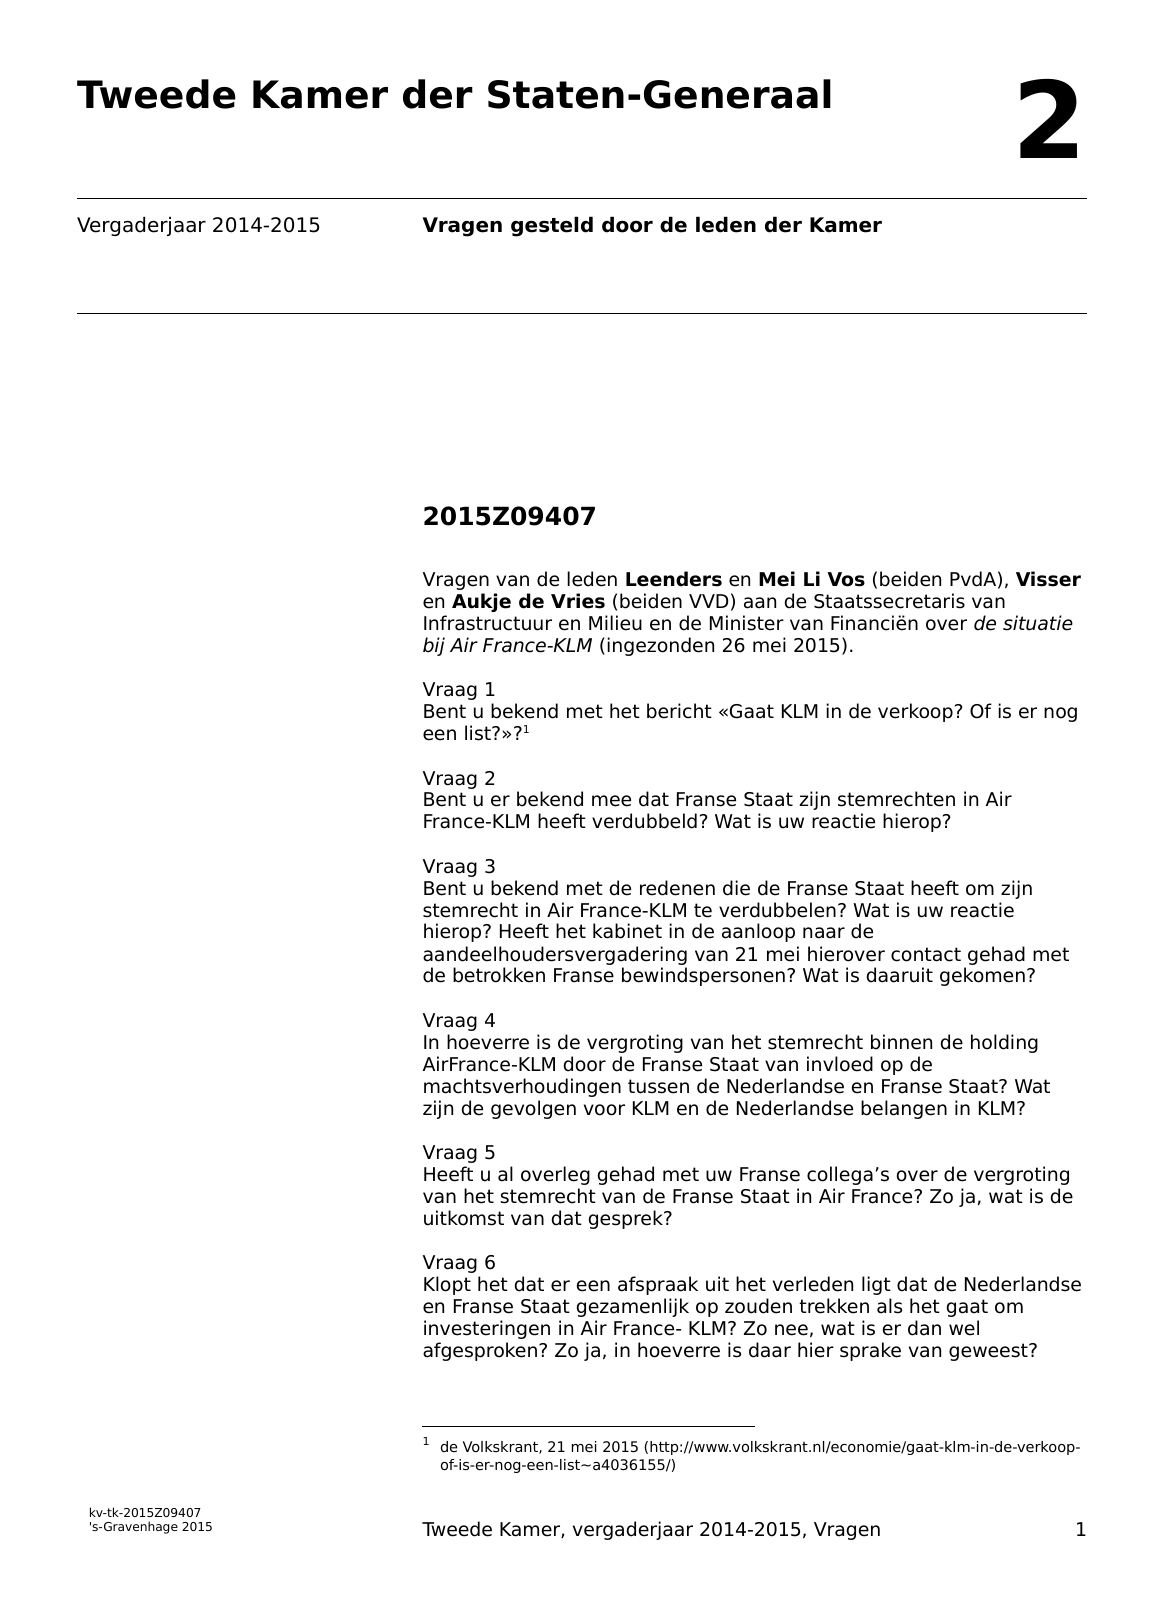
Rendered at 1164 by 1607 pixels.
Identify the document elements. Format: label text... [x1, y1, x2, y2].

table_cell Vragen gesteld door de leden der Kamer [422, 199, 1087, 313]
text Vraag 2 [422, 767, 1087, 789]
text Heeft u al overleg gehad met uw Franse collega’s over de vergroting van het stemrecht van de Franse Staat in Air France? Zo ja, wat is de uitkomst van dat gesprek? [422, 1164, 1087, 1229]
text In hoeverre is de vergroting van het stemrecht binnen de holding AirFrance-KLM door de Franse Staat van invloed op de machtsverhoudingen tussen de Nederlandse en Franse Staat? Wat zijn de gevolgen voor KLM en de Nederlandse belangen in KLM? [422, 1032, 1087, 1119]
text 's-Gravenhage 2015 [88, 1520, 323, 1534]
text Vraag 6 [422, 1252, 1087, 1274]
text de Volkskrant, 21 mei 2015 (http://www.volkskrant.nl/economie/gaat-klm-in-de-verkoop-of-is-er-nog-een-list~a4036155/) [422, 1435, 1087, 1474]
text Vragen van de leden Leenders en Mei Li Vos (beiden PvdA), Visser en Aukje de Vries (beiden VVD) aan de Staatssecretaris van Infrastructuur en Milieu en de Minister van Financiën over de situatie bij Air France-KLM (ingezonden 26 mei 2015). [422, 569, 1087, 657]
text kv-tk-2015Z09407 [88, 1506, 323, 1520]
text Vraag 5 [422, 1142, 1087, 1164]
text 2015Z09407 [422, 502, 1087, 531]
table_header Tweede Kamer der Staten-Generaal [77, 59, 886, 198]
text Klopt het dat er een afspraak uit het verleden ligt dat de Nederlandse en Franse Staat gezamenlijk op zouden trekken als het gaat om investeringen in Air France- KLM? Zo nee, wat is er dan wel afgesproken? Zo ja, in hoeverre is daar hier sprake van geweest? [422, 1274, 1087, 1362]
text Bent u bekend met de redenen die de Franse Staat heeft om zijn stemrecht in Air France-KLM te verdubbelen? Wat is uw reactie hierop? Heeft het kabinet in de aanloop naar de aandeelhoudersvergadering van 21 mei hierover contact gehad met de betrokken Franse bewindspersonen? Wat is daaruit gekomen? [422, 877, 1087, 987]
text Vraag 4 [422, 1009, 1087, 1032]
text Bent u er bekend mee dat Franse Staat zijn stemrechten in Air France-KLM heeft verdubbeld? Wat is uw reactie hierop? [422, 789, 1087, 833]
text Vraag 1 [422, 679, 1087, 701]
table_cell Vergaderjaar 2014-2015 [77, 199, 422, 313]
table_header 2 [886, 59, 1087, 198]
text Vraag 3 [422, 856, 1087, 877]
text Bent u bekend met het bericht «Gaat KLM in de verkoop? Of is er nog een list?»? [422, 701, 1087, 745]
